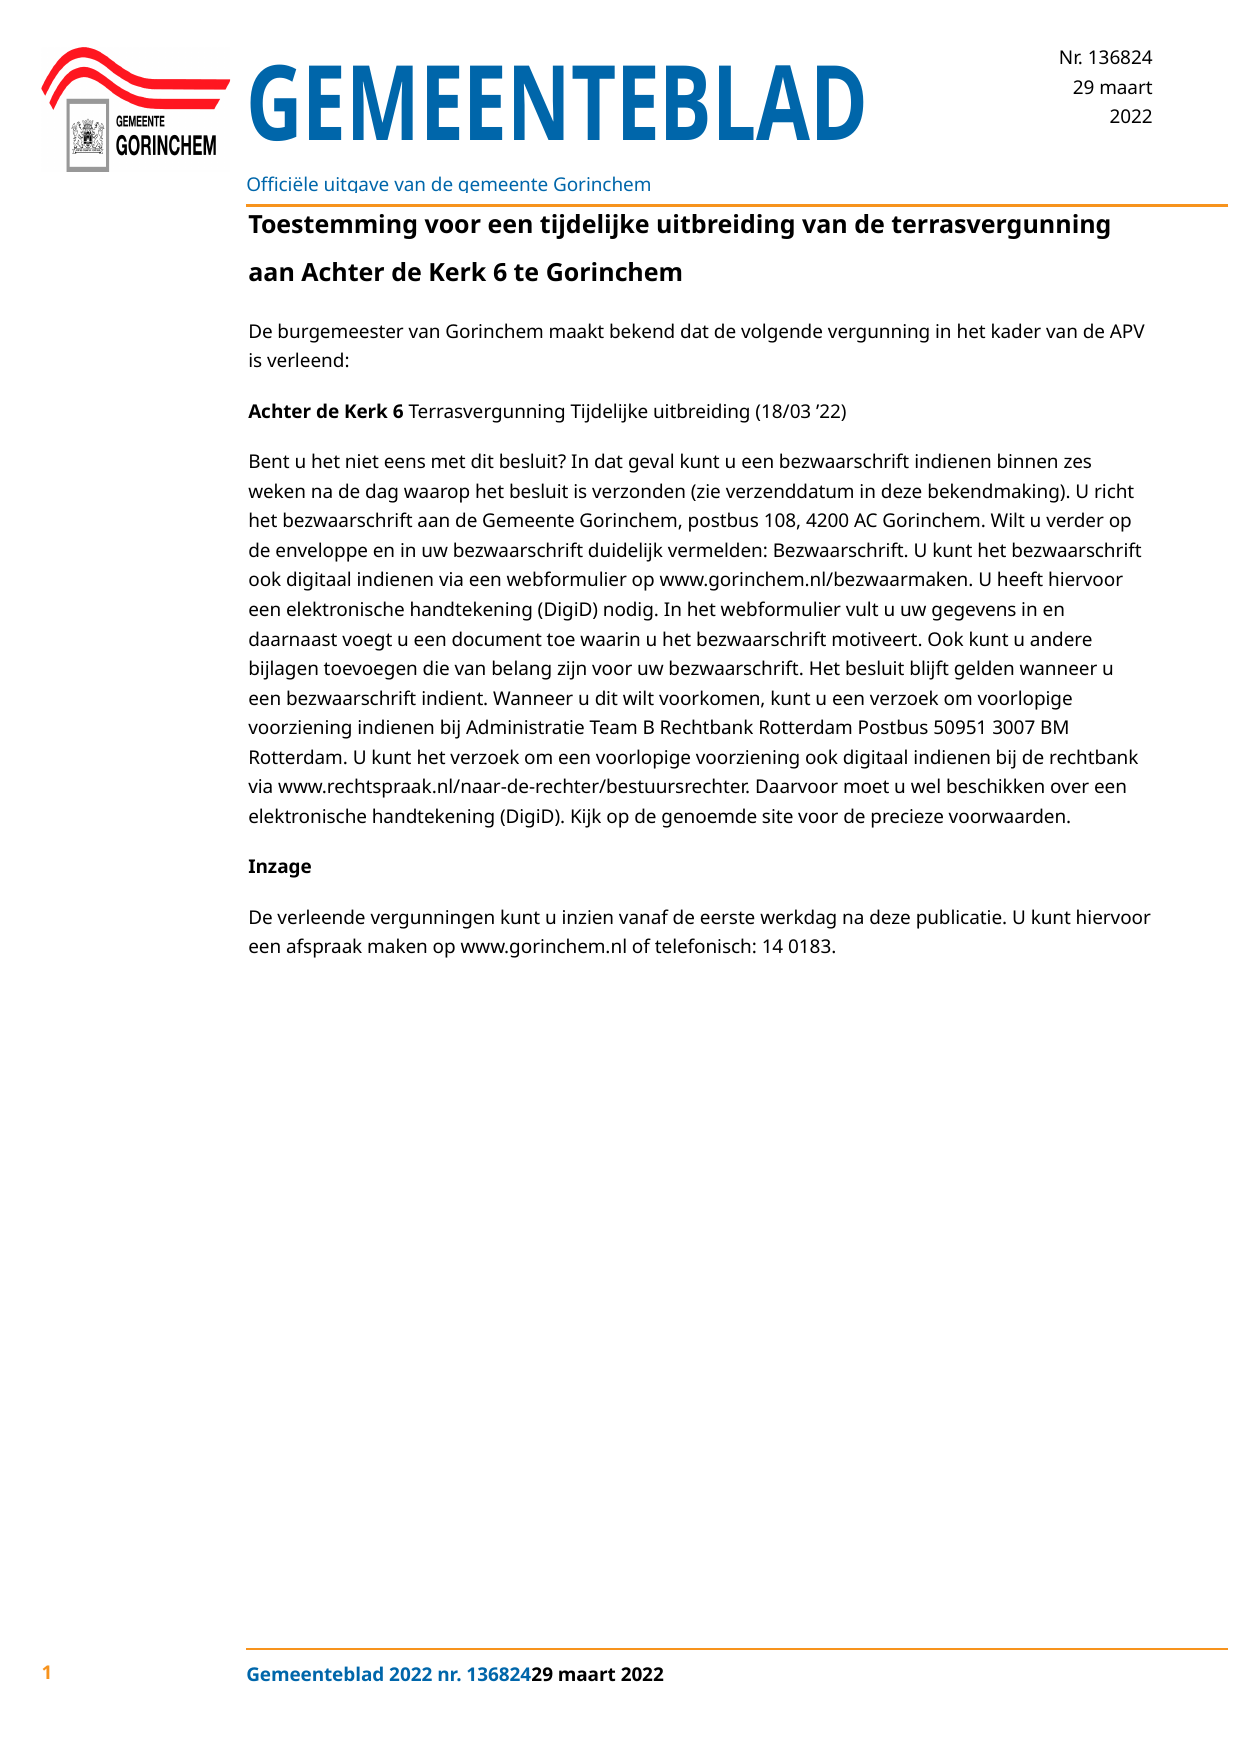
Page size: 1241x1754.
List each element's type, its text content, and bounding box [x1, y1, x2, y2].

text De verleende vergunningen kunt u inzien vanaf de eerste werkdag na deze publicatie. U kunt hiervoor een afspraak maken op www.gorinchem.nl of telefonisch: 14 0183. [248, 904, 1152, 959]
text Achter de Kerk 6 Terrasvergunning Tijdelijke uitbreiding (18/03 ’22) [248, 398, 1152, 424]
text Bent u het niet eens met dit besluit? In dat geval kunt u een bezwaarschrift indienen binnen zes weken na de dag waarop het besluit is verzonden (zie verzenddatum in deze bekendmaking). U richt het bezwaarschrift aan de Gemeente Gorinchem, postbus 108, 4200 AC Gorinchem. Wilt u verder op de enveloppe en in uw bezwaarschrift duidelijk vermelden: Bezwaarschrift. U kunt het bezwaarschrift ook digitaal indienen via een webformulier op www.gorinchem.nl/bezwaarmaken. U heeft hiervoor een elektronische handtekening (DigiD) nodig. In het webformulier vult u uw gegevens in en daarnaast voegt u een document toe waarin u het bezwaarschrift motiveert. Ook kunt u andere bijlagen toevoegen die van belang zijn voor uw bezwaarschrift. Het besluit blijft gelden wanneer u een bezwaarschrift indient. Wanneer u dit wilt voorkomen, kunt u een verzoek om voorlopige voorziening indienen bij Administratie Team B Rechtbank Rotterdam Postbus 50951 3007 BM Rotterdam. U kunt het verzoek om een voorlopige voorziening ook digitaal indienen bij de rechtbank via www.rechtspraak.nl/naar-de-rechter/bestuursrechter. Daarvoor moet u wel beschikken over een elektronische handtekening (DigiD). Kijk op de genoemde site voor de precieze voorwaarden. [248, 448, 1152, 829]
text Toestemming voor een tijdelijke uitbreiding van de terrasvergunning aan Achter de Kerk 6 te Gorinchem [248, 207, 1152, 288]
text De burgemeester van Gorinchem maakt bekend dat de volgende vergunning in het kader van de APV is verleend: [248, 318, 1152, 373]
text Inzage [248, 854, 1152, 879]
picture [41, 47, 231, 172]
